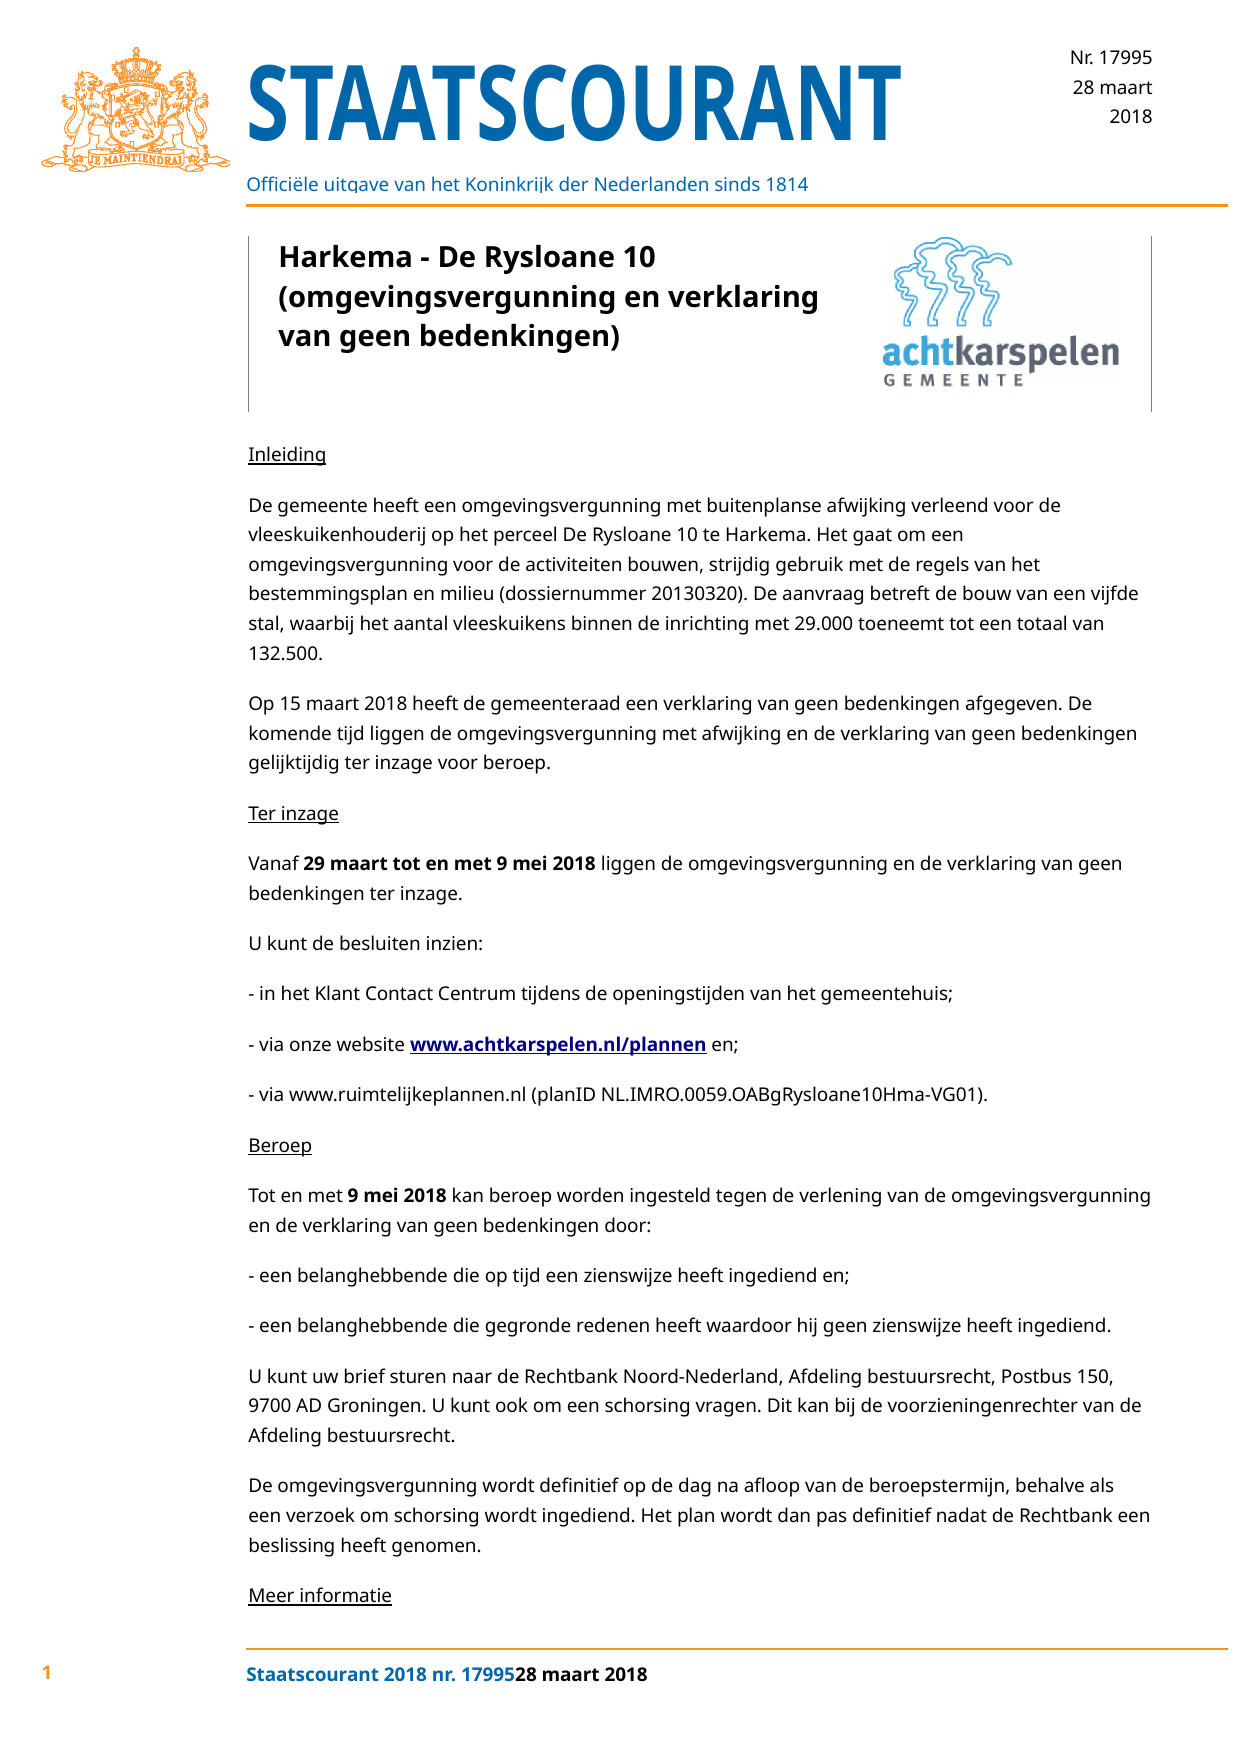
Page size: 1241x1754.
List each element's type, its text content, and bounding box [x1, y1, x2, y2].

text Meer informatie [248, 1582, 1152, 1608]
text - een belanghebbende die op tijd een zienswijze heeft ingediend en; [248, 1262, 1152, 1288]
picture [882, 236, 1119, 387]
text - een belanghebbende die gegronde redenen heeft waardoor hij geen zienswijze heeft ingediend. [248, 1313, 1152, 1338]
text - via www.ruimtelijkeplannen.nl (planID NL.IMRO.0059.OABgRysloane10Hma-VG01). [248, 1081, 1152, 1107]
text Op 15 maart 2018 heeft de gemeenteraad een verklaring van geen bedenkingen afgegeven. De komende tijd liggen de omgevingsvergunning met afwijking en de verklaring van geen bedenkingen gelijktijdig ter inzage voor beroep. [248, 690, 1152, 775]
text U kunt de besluiten inzien: [248, 930, 1152, 956]
text De omgevingsvergunning wordt definitief op de dag na afloop van de beroepstermijn, behalve als een verzoek om schorsing wordt ingediend. Het plan wordt dan pas definitief nadat de Rechtbank een beslissing heeft genomen. [248, 1473, 1152, 1558]
text Beroep [248, 1132, 1152, 1158]
text U kunt uw brief sturen naar de Rechtbank Noord-Nederland, Afdeling bestuursrecht, Postbus 150, 9700 AD Groningen. U kunt ook om een schorsing vragen. Dit kan bij de voorzieningenrechter van de Afdeling bestuursrecht. [248, 1363, 1152, 1448]
text - in het Klant Contact Centrum tijdens de openingstijden van het gemeentehuis; [248, 981, 1152, 1006]
text Tot en met 9 mei 2018 kan beroep worden ingesteld tegen de verlening van de omgevingsvergunning en de verklaring van geen bedenkingen door: [248, 1182, 1152, 1238]
picture [41, 47, 231, 172]
table_header Harkema - De Rysloane 10 (omgevingsvergunning en verklaring van geen bedenkingen) [249, 236, 850, 412]
text Vanaf 29 maart tot en met 9 mei 2018 liggen de omgevingsvergunning en de verklaring van geen bedenkingen ter inzage. [248, 850, 1152, 906]
text De gemeente heeft een omgevingsvergunning met buitenplanse afwijking verleend voor de vleeskuikenhouderij op het perceel De Rysloane 10 te Harkema. Het gaat om een omgevingsvergunning voor de activiteiten bouwen, strijdig gebruik met de regels van het bestemmingsplan en milieu (dossiernummer 20130320). De aanvraag betreft de bouw van een vijfde stal, waarbij het aantal vleeskuikens binnen de inrichting met 29.000 toeneemt tot een totaal van 132.500. [248, 492, 1152, 666]
table_header [850, 236, 1151, 412]
text Inleiding [248, 441, 1152, 467]
text Ter inzage [248, 800, 1152, 826]
text - via onze website www.achtkarspelen.nl/plannen en; [248, 1031, 1152, 1057]
